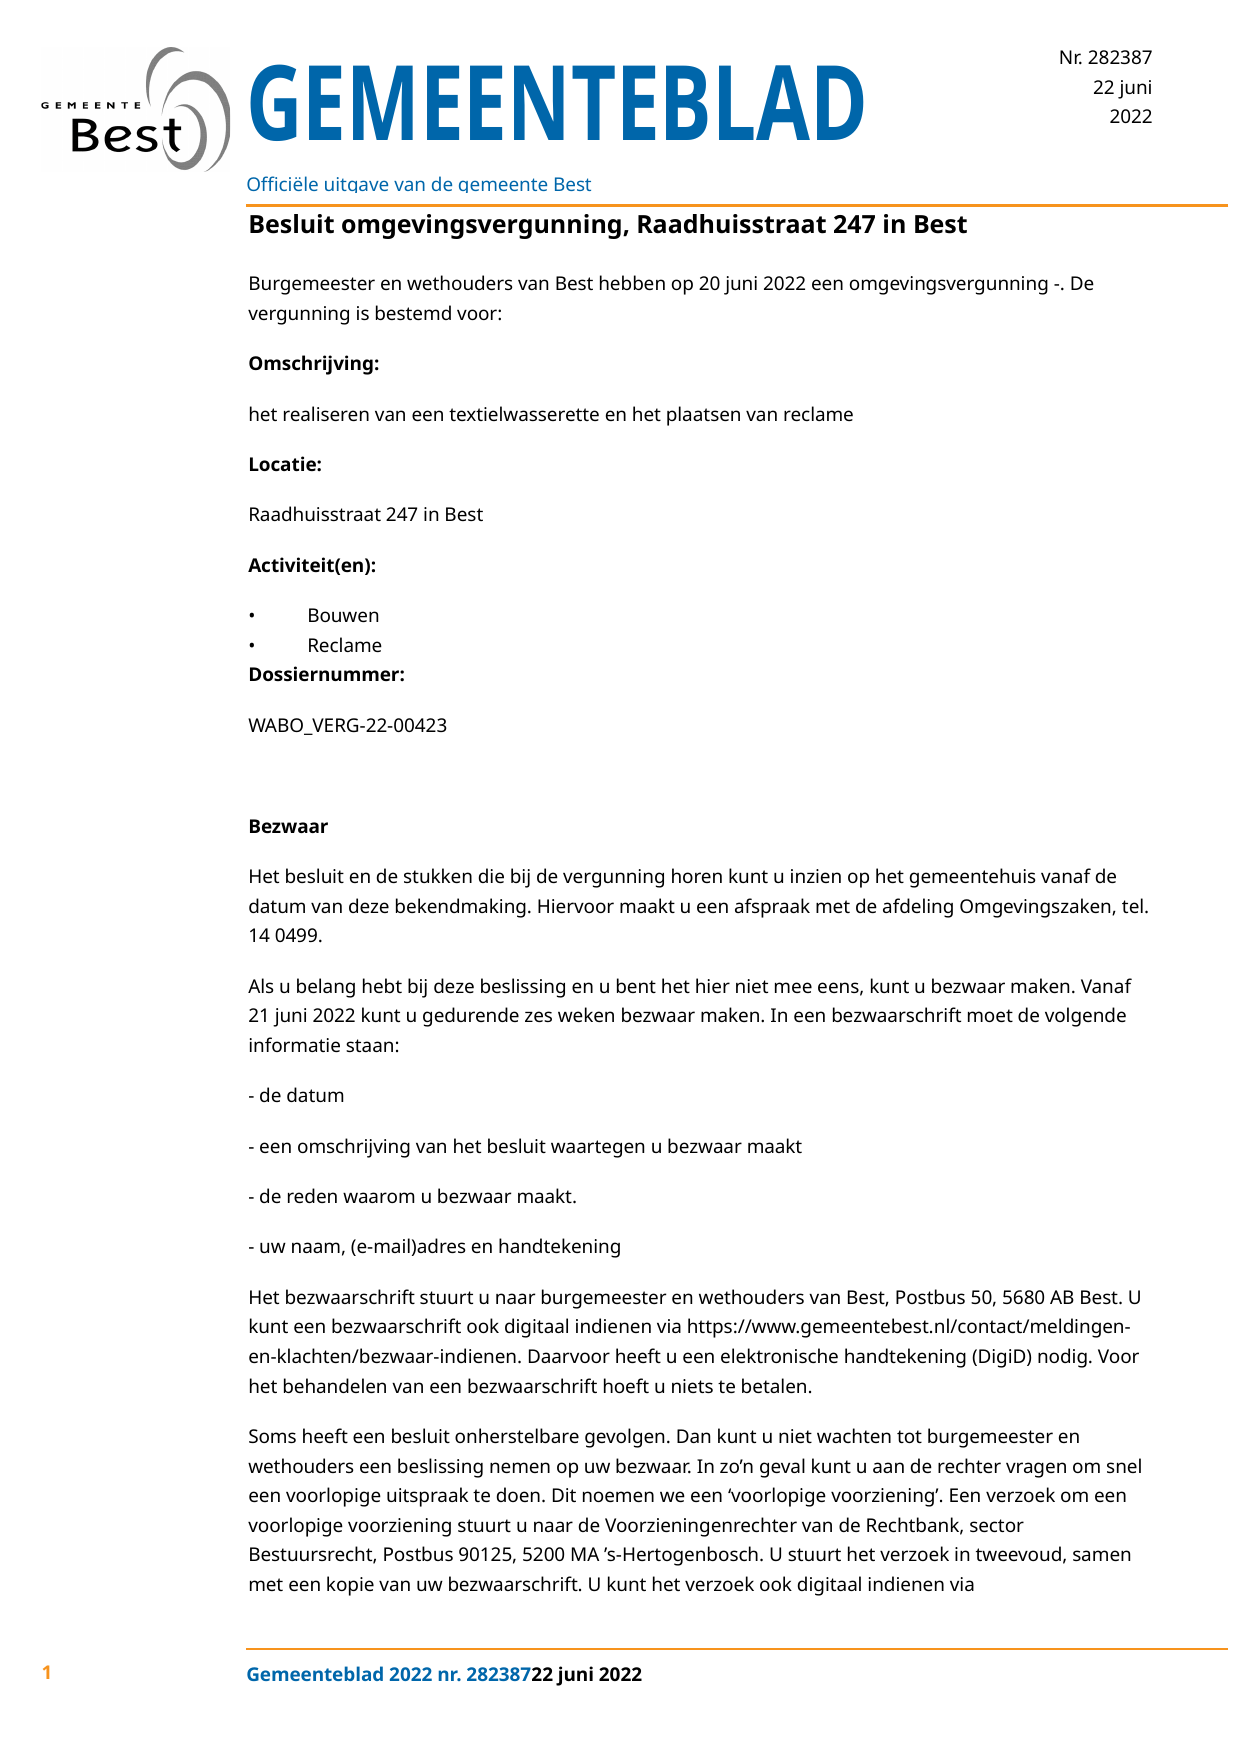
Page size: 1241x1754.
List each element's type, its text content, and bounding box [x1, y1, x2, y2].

text - een omschrijving van het besluit waartegen u bezwaar maakt [248, 1133, 1152, 1158]
text Burgemeester en wethouders van Best hebben op 20 juni 2022 een omgevingsvergunning -. De vergunning is bestemd voor: [248, 270, 1152, 326]
text Locatie: [248, 451, 1152, 477]
list Bouwen [248, 602, 1152, 628]
text Dossiernummer: [248, 662, 1152, 687]
text Raadhuisstraat 247 in Best [248, 502, 1152, 527]
text - de datum [248, 1082, 1152, 1108]
text Omschrijving: [248, 350, 1152, 376]
text - uw naam, (e-mail)adres en handtekening [248, 1234, 1152, 1259]
text het realiseren van een textielwasserette en het plaatsen van reclame [248, 401, 1152, 426]
text Activiteit(en): [248, 552, 1152, 578]
text WABO_VERG-22-00423 [248, 712, 1152, 738]
text Het besluit en de stukken die bij de vergunning horen kunt u inzien op het gemeentehuis vanaf de datum van deze bekendmaking. Hiervoor maakt u een afspraak met de afdeling Omgevingszaken, tel. 14 0499. [248, 863, 1152, 948]
text Soms heeft een besluit onherstelbare gevolgen. Dan kunt u niet wachten tot burgemeester en wethouders een beslissing nemen op uw bezwaar. In zo’n geval kunt u aan de rechter vragen om snel een voorlopige uitspraak te doen. Dit noemen we een ‘voorlopige voorziening’. Een verzoek om een voorlopige voorziening stuurt u naar de Voorzieningenrechter van de Rechtbank, sector Bestuursrecht, Postbus 90125, 5200 MA ’s-Hertogenbosch. U stuurt het verzoek in tweevoud, samen met een kopie van uw bezwaarschrift. U kunt het verzoek ook digitaal indienen via [248, 1423, 1152, 1597]
picture [41, 47, 231, 172]
text Het bezwaarschrift stuurt u naar burgemeester en wethouders van Best, Postbus 50, 5680 AB Best. U kunt een bezwaarschrift ook digitaal indienen via https://www.gemeentebest.nl/contact/meldingen-en-klachten/bezwaar-indienen. Daarvoor heeft u een elektronische handtekening (DigiD) nodig. Voor het behandelen van een bezwaarschrift hoeft u niets te betalen. [248, 1284, 1152, 1398]
list Reclame [248, 632, 1152, 658]
text Als u belang hebt bij deze beslissing en u bent het hier niet mee eens, kunt u bezwaar maken. Vanaf 21 juni 2022 kunt u gedurende zes weken bezwaar maken. In een bezwaarschrift moet de volgende informatie staan: [248, 973, 1152, 1058]
text Besluit omgevingsvergunning, Raadhuisstraat 247 in Best [248, 207, 1152, 241]
text Bezwaar [248, 813, 1152, 838]
text - de reden waarom u bezwaar maakt. [248, 1183, 1152, 1209]
